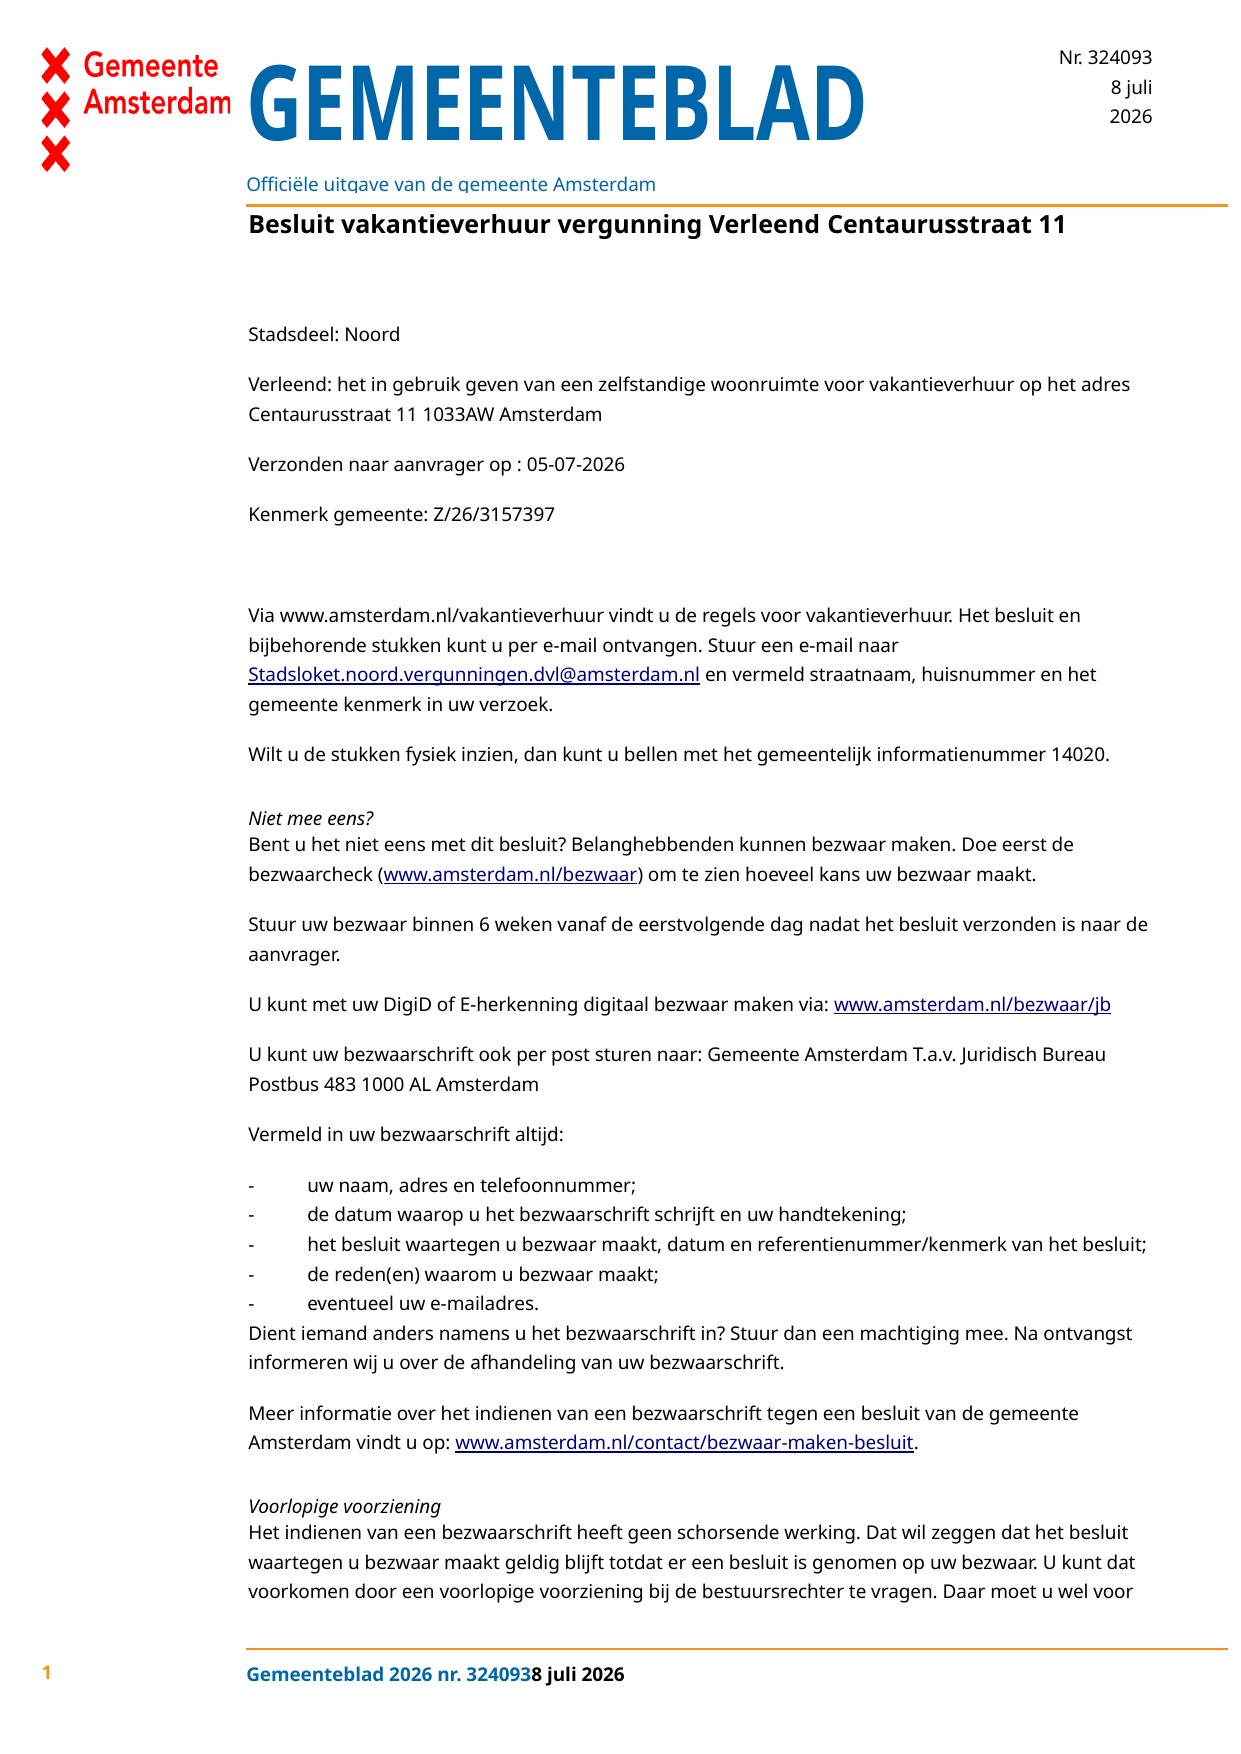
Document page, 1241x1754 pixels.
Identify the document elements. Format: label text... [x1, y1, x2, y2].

list het besluit waartegen u bezwaar maakt, datum en referentienummer/kenmerk van het besluit; [248, 1231, 1152, 1257]
text Voorlopige voorziening [248, 1493, 1152, 1519]
text Verleend: het in gebruik geven van een zelfstandige woonruimte voor vakantieverhuur op het adres Centaurusstraat 11 1033AW Amsterdam [248, 371, 1152, 426]
text Het indienen van een bezwaarschrift heeft geen schorsende werking. Dat wil zeggen dat het besluit waartegen u bezwaar maakt geldig blijft totdat er een besluit is genomen op uw bezwaar. U kunt dat voorkomen door een voorlopige voorziening bij de bestuursrechter te vragen. Daar moet u wel voor [248, 1519, 1152, 1604]
text Wilt u de stukken fysiek inzien, dan kunt u bellen met het gemeentelijk informatienummer 14020. [248, 742, 1152, 767]
text Stadsdeel: Noord [248, 321, 1152, 346]
text Vermeld in uw bezwaarschrift altijd: [248, 1122, 1152, 1147]
text Meer informatie over het indienen van een bezwaarschrift tegen een besluit van de gemeente Amsterdam vindt u op: www.amsterdam.nl/contact/bezwaar-maken-besluit. [248, 1400, 1152, 1455]
text Via www.amsterdam.nl/vakantieverhuur vindt u de regels voor vakantieverhuur. Het besluit en bijbehorende stukken kunt u per e-mail ontvangen. Stuur een e-mail naar Stadsloket.noord.vergunningen.dvl@amsterdam.nl en vermeld straatnaam, huisnummer en het gemeente kenmerk in uw verzoek. [248, 602, 1152, 717]
text U kunt met uw DigiD of E-herkenning digitaal bezwaar maken via: www.amsterdam.nl/bezwaar/jb [248, 991, 1152, 1017]
text Niet mee eens? [248, 806, 1152, 831]
text Kenmerk gemeente: Z/26/3157397 [248, 502, 1152, 527]
text U kunt uw bezwaarschrift ook per post sturen naar: Gemeente Amsterdam T.a.v. Juridisch Bureau Postbus 483 1000 AL Amsterdam [248, 1042, 1152, 1097]
text Besluit vakantieverhuur vergunning Verleend Centaurusstraat 11 [248, 207, 1152, 241]
text Dient iemand anders namens u het bezwaarschrift in? Stuur dan een machtiging mee. Na ontvangst informeren wij u over de afhandeling van uw bezwaarschrift. [248, 1320, 1152, 1375]
list eventueel uw e-mailadres. [248, 1290, 1152, 1316]
list uw naam, adres en telefoonnummer; [248, 1172, 1152, 1198]
text Verzonden naar aanvrager op : 05-07-2026 [248, 451, 1152, 477]
list de datum waarop u het bezwaarschrift schrijft en uw handtekening; [248, 1202, 1152, 1227]
list de reden(en) waarom u bezwaar maakt; [248, 1261, 1152, 1287]
text Stuur uw bezwaar binnen 6 weken vanaf de eerstvolgende dag nadat het besluit verzonden is naar de aanvrager. [248, 911, 1152, 967]
text Bent u het niet eens met dit besluit? Belanghebbenden kunnen bezwaar maken. Doe eerst de bezwaarcheck (www.amsterdam.nl/bezwaar) om te zien hoeveel kans uw bezwaar maakt. [248, 831, 1152, 887]
picture [41, 47, 231, 172]
